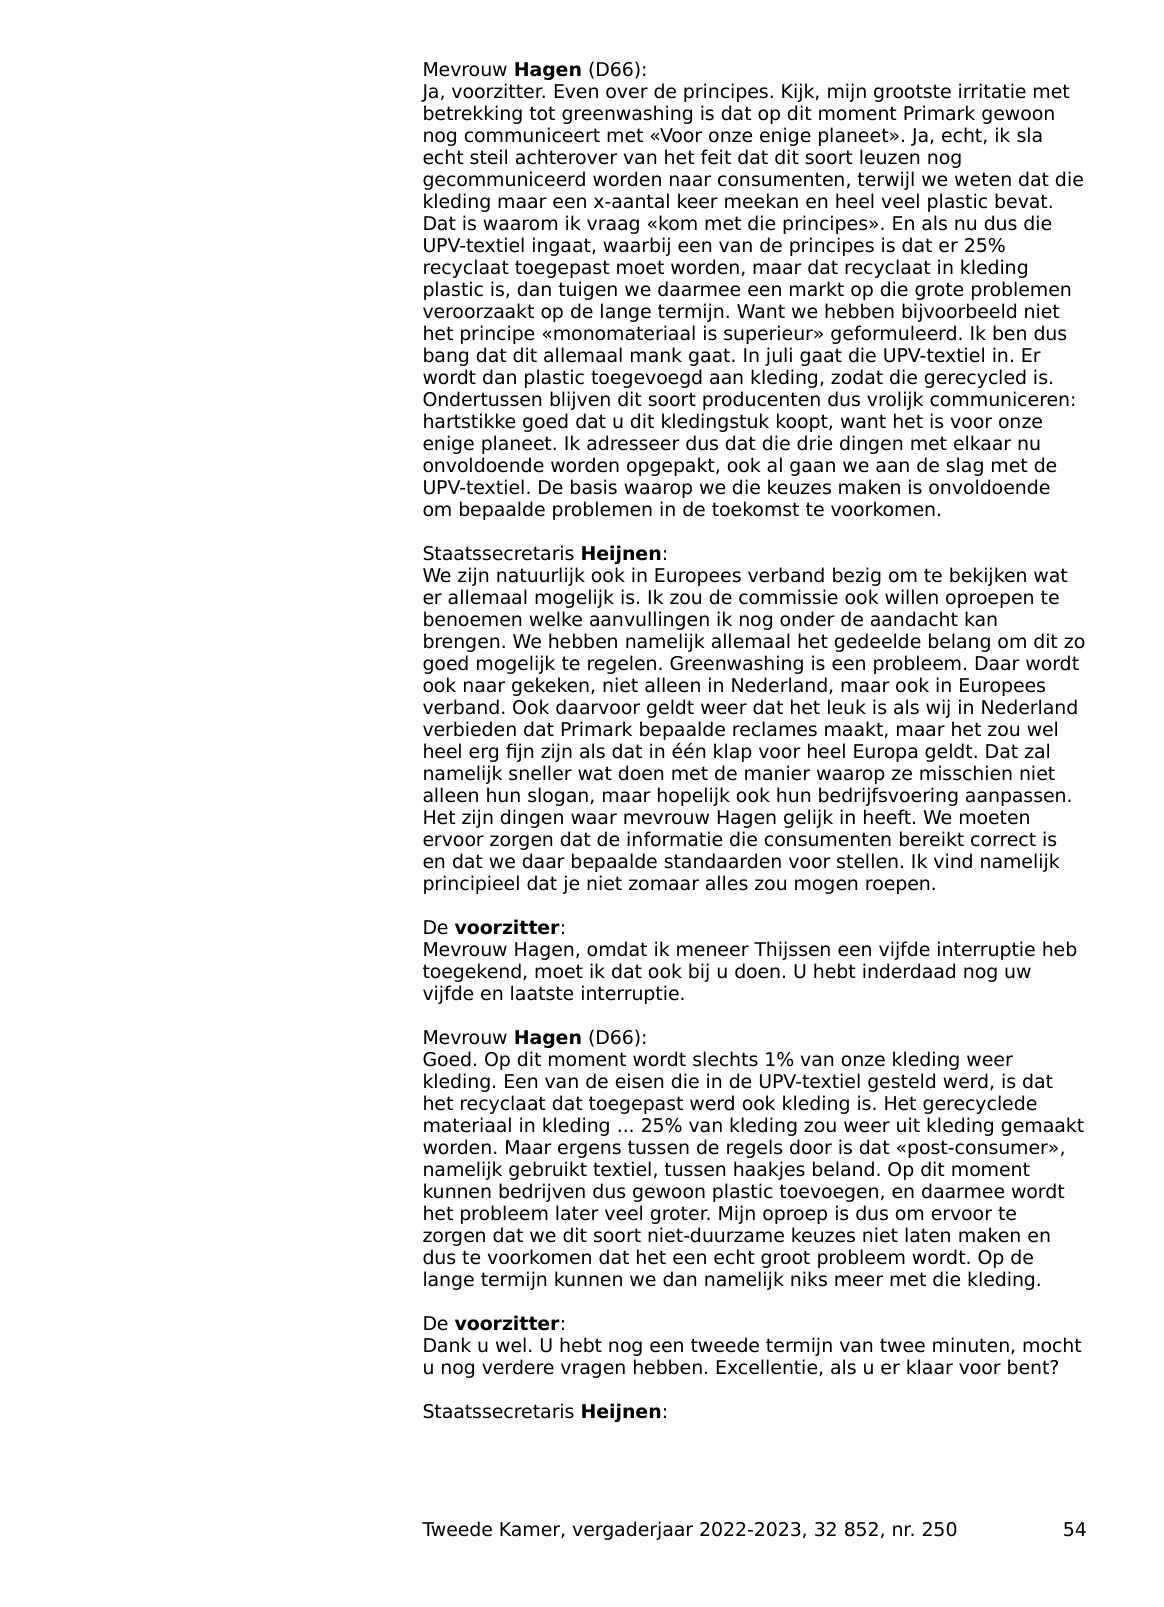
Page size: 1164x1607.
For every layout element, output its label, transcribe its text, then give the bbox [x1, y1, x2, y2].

text Ja, voorzitter. Even over de principes. Kijk, mijn grootste irritatie met betrekking tot greenwashing is dat op dit moment Primark gewoon nog communiceert met «Voor onze enige planeet». Ja, echt, ik sla echt steil achterover van het feit dat dit soort leuzen nog gecommuniceerd worden naar consumenten, terwijl we weten dat die kleding maar een x-aantal keer meekan en heel veel plastic bevat. Dat is waarom ik vraag «kom met die principes». En als nu dus die UPV-textiel ingaat, waarbij een van de principes is dat er 25% recyclaat toegepast moet worden, maar dat recyclaat in kleding plastic is, dan tuigen we daarmee een markt op die grote problemen veroorzaakt op de lange termijn. Want we hebben bijvoorbeeld niet het principe «monomateriaal is superieur» geformuleerd. Ik ben dus bang dat dit allemaal mank gaat. In juli gaat die UPV-textiel in. Er wordt dan plastic toegevoegd aan kleding, zodat die gerecycled is. Ondertussen blijven dit soort producenten dus vrolijk communiceren: hartstikke goed dat u dit kledingstuk koopt, want het is voor onze enige planeet. Ik adresseer dus dat die drie dingen met elkaar nu onvoldoende worden opgepakt, ook al gaan we aan de slag met de UPV-textiel. De basis waarop we die keuzes maken is onvoldoende om bepaalde problemen in de toekomst te voorkomen. [422, 81, 1087, 521]
text De voorzitter: [422, 1313, 1087, 1335]
text We zijn natuurlijk ook in Europees verband bezig om te bekijken wat er allemaal mogelijk is. Ik zou de commissie ook willen oproepen te benoemen welke aanvullingen ik nog onder de aandacht kan brengen. We hebben namelijk allemaal het gedeelde belang om dit zo goed mogelijk te regelen. Greenwashing is een probleem. Daar wordt ook naar gekeken, niet alleen in Nederland, maar ook in Europees verband. Ook daarvoor geldt weer dat het leuk is als wij in Nederland verbieden dat Primark bepaalde reclames maakt, maar het zou wel heel erg fijn zijn als dat in één klap voor heel Europa geldt. Dat zal namelijk sneller wat doen met de manier waarop ze misschien niet alleen hun slogan, maar hopelijk ook hun bedrijfsvoering aanpassen. Het zijn dingen waar mevrouw Hagen gelijk in heeft. We moeten ervoor zorgen dat de informatie die consumenten bereikt correct is en dat we daar bepaalde standaarden voor stellen. Ik vind namelijk principieel dat je niet zomaar alles zou mogen roepen. [422, 565, 1087, 894]
text Staatssecretaris Heijnen: [422, 1401, 1087, 1423]
text Mevrouw Hagen, omdat ik meneer Thijssen een vijfde interruptie heb toegekend, moet ik dat ook bij u doen. U hebt inderdaad nog uw vijfde en laatste interruptie. [422, 939, 1087, 1004]
text Goed. Op dit moment wordt slechts 1% van onze kleding weer kleding. Een van de eisen die in de UPV-textiel gesteld werd, is dat het recyclaat dat toegepast werd ook kleding is. Het gerecyclede materiaal in kleding ... 25% van kleding zou weer uit kleding gemaakt worden. Maar ergens tussen de regels door is dat «post-consumer», namelijk gebruikt textiel, tussen haakjes beland. Op dit moment kunnen bedrijven dus gewoon plastic toevoegen, en daarmee wordt het probleem later veel groter. Mijn oproep is dus om ervoor te zorgen dat we dit soort niet-duurzame keuzes niet laten maken en dus te voorkomen dat het een echt groot probleem wordt. Op de lange termijn kunnen we dan namelijk niks meer met die kleding. [422, 1049, 1087, 1291]
text Mevrouw Hagen (D66): [422, 1027, 1087, 1049]
text Mevrouw Hagen (D66): [422, 59, 1087, 81]
text Staatssecretaris Heijnen: [422, 543, 1087, 565]
text De voorzitter: [422, 917, 1087, 939]
text Dank u wel. U hebt nog een tweede termijn van twee minuten, mocht u nog verdere vragen hebben. Excellentie, als u er klaar voor bent? [422, 1335, 1087, 1379]
